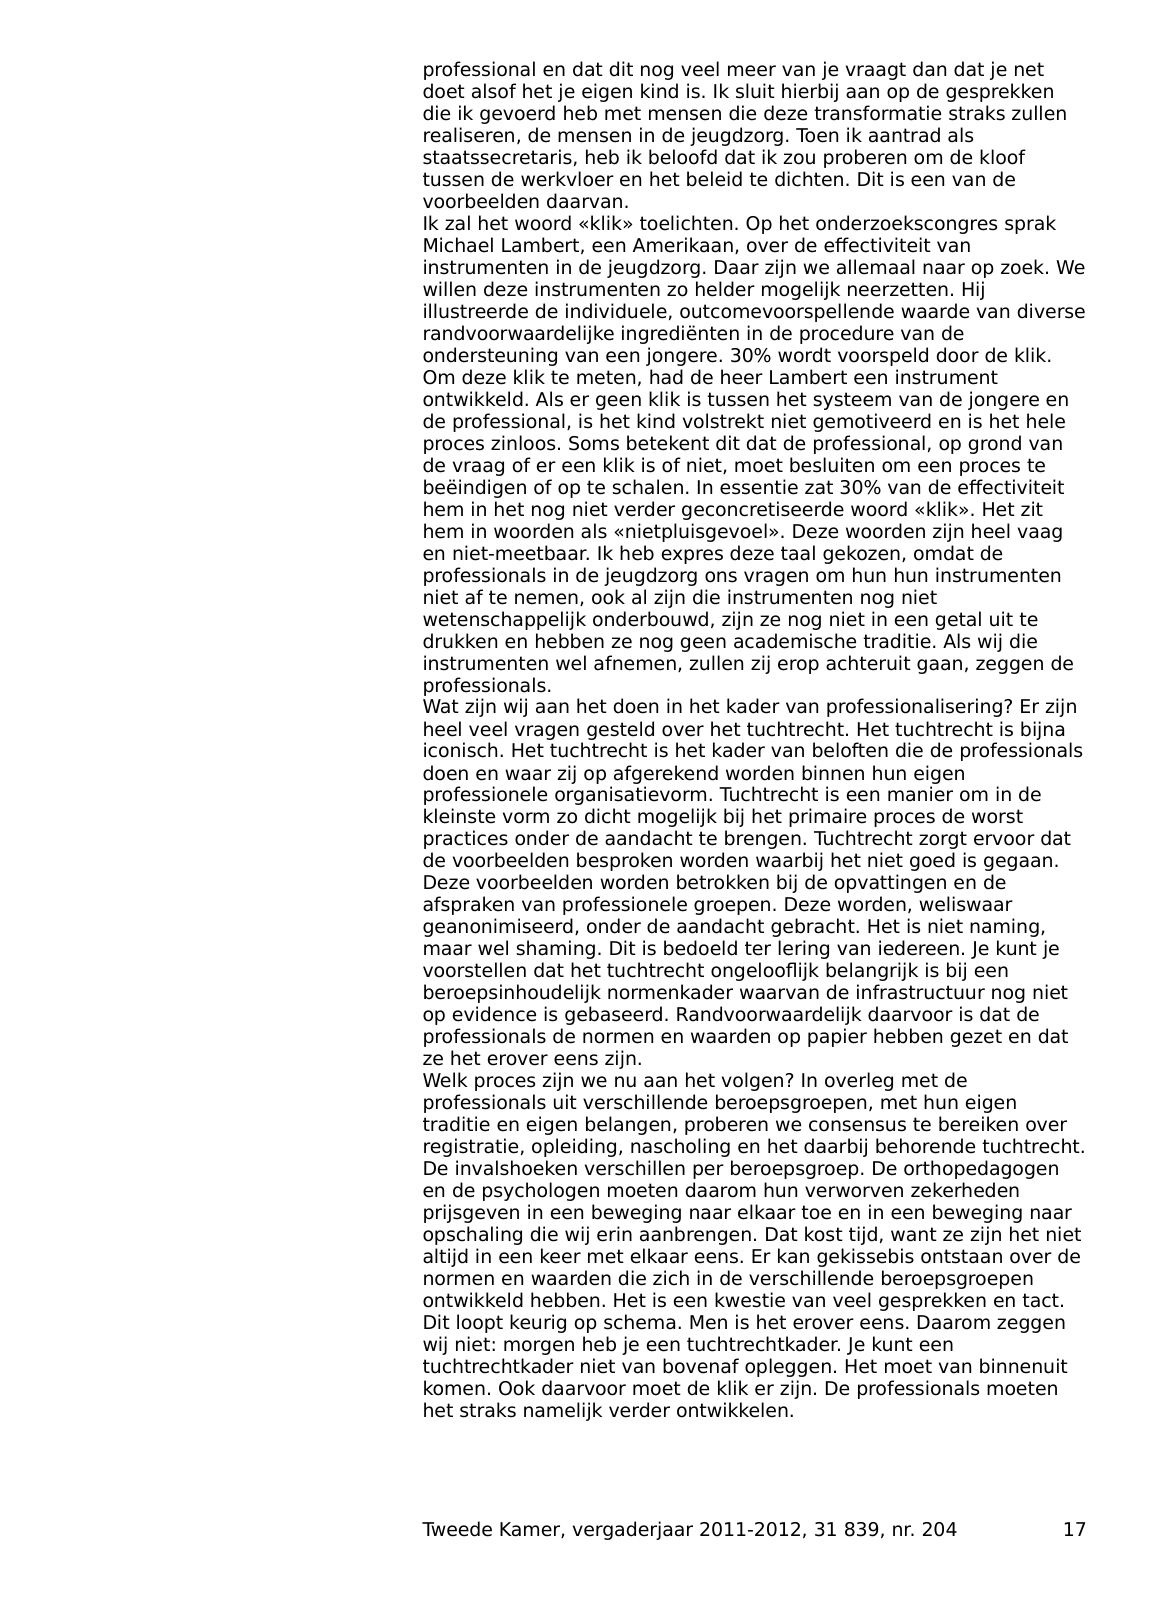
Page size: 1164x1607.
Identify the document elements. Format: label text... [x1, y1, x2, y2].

text Wat zijn wij aan het doen in het kader van professionalisering? Er zijn heel veel vragen gesteld over het tuchtrecht. Het tuchtrecht is bijna iconisch. Het tuchtrecht is het kader van beloften die de professionals doen en waar zij op afgerekend worden binnen hun eigen professionele organisatievorm. Tuchtrecht is een manier om in de kleinste vorm zo dicht mogelijk bij het primaire proces de worst practices onder de aandacht te brengen. Tuchtrecht zorgt ervoor dat de voorbeelden besproken worden waarbij het niet goed is gegaan. Deze voorbeelden worden betrokken bij de opvattingen en de afspraken van professionele groepen. Deze worden, weliswaar geanonimiseerd, onder de aandacht gebracht. Het is niet naming, maar wel shaming. Dit is bedoeld ter lering van iedereen. Je kunt je voorstellen dat het tuchtrecht ongelooflijk belangrijk is bij een beroepsinhoudelijk normenkader waarvan de infrastructuur nog niet op evidence is gebaseerd. Randvoorwaardelijk daarvoor is dat de professionals de normen en waarden op papier hebben gezet en dat ze het erover eens zijn. [422, 696, 1087, 1070]
text professional en dat dit nog veel meer van je vraagt dan dat je net doet alsof het je eigen kind is. Ik sluit hierbij aan op de gesprekken die ik gevoerd heb met mensen die deze transformatie straks zullen realiseren, de mensen in de jeugdzorg. Toen ik aantrad als staatssecretaris, heb ik beloofd dat ik zou proberen om de kloof tussen de werkvloer en het beleid te dichten. Dit is een van de voorbeelden daarvan. [422, 59, 1087, 213]
text Welk proces zijn we nu aan het volgen? In overleg met de professionals uit verschillende beroepsgroepen, met hun eigen traditie en eigen belangen, proberen we consensus te bereiken over registratie, opleiding, nascholing en het daarbij behorende tuchtrecht. De invalshoeken verschillen per beroepsgroep. De orthopedagogen en de psychologen moeten daarom hun verworven zekerheden prijsgeven in een beweging naar elkaar toe en in een beweging naar opschaling die wij erin aanbrengen. Dat kost tijd, want ze zijn het niet altijd in een keer met elkaar eens. Er kan gekissebis ontstaan over de normen en waarden die zich in de verschillende beroepsgroepen ontwikkeld hebben. Het is een kwestie van veel gesprekken en tact. Dit loopt keurig op schema. Men is het erover eens. Daarom zeggen wij niet: morgen heb je een tuchtrechtkader. Je kunt een tuchtrechtkader niet van bovenaf opleggen. Het moet van binnenuit komen. Ook daarvoor moet de klik er zijn. De professionals moeten het straks namelijk verder ontwikkelen. [422, 1070, 1087, 1422]
text Ik zal het woord «klik» toelichten. Op het onderzoekscongres sprak Michael Lambert, een Amerikaan, over de effectiviteit van instrumenten in de jeugdzorg. Daar zijn we allemaal naar op zoek. We willen deze instrumenten zo helder mogelijk neerzetten. Hij illustreerde de individuele, outcomevoorspellende waarde van diverse randvoorwaardelijke ingrediënten in de procedure van de ondersteuning van een jongere. 30% wordt voorspeld door de klik. Om deze klik te meten, had de heer Lambert een instrument ontwikkeld. Als er geen klik is tussen het systeem van de jongere en de professional, is het kind volstrekt niet gemotiveerd en is het hele proces zinloos. Soms betekent dit dat de professional, op grond van de vraag of er een klik is of niet, moet besluiten om een proces te beëindigen of op te schalen. In essentie zat 30% van de effectiviteit hem in het nog niet verder geconcretiseerde woord «klik». Het zit hem in woorden als «nietpluisgevoel». Deze woorden zijn heel vaag en niet-meetbaar. Ik heb expres deze taal gekozen, omdat de professionals in de jeugdzorg ons vragen om hun hun instrumenten niet af te nemen, ook al zijn die instrumenten nog niet wetenschappelijk onderbouwd, zijn ze nog niet in een getal uit te drukken en hebben ze nog geen academische traditie. Als wij die instrumenten wel afnemen, zullen zij erop achteruit gaan, zeggen de professionals. [422, 213, 1087, 696]
